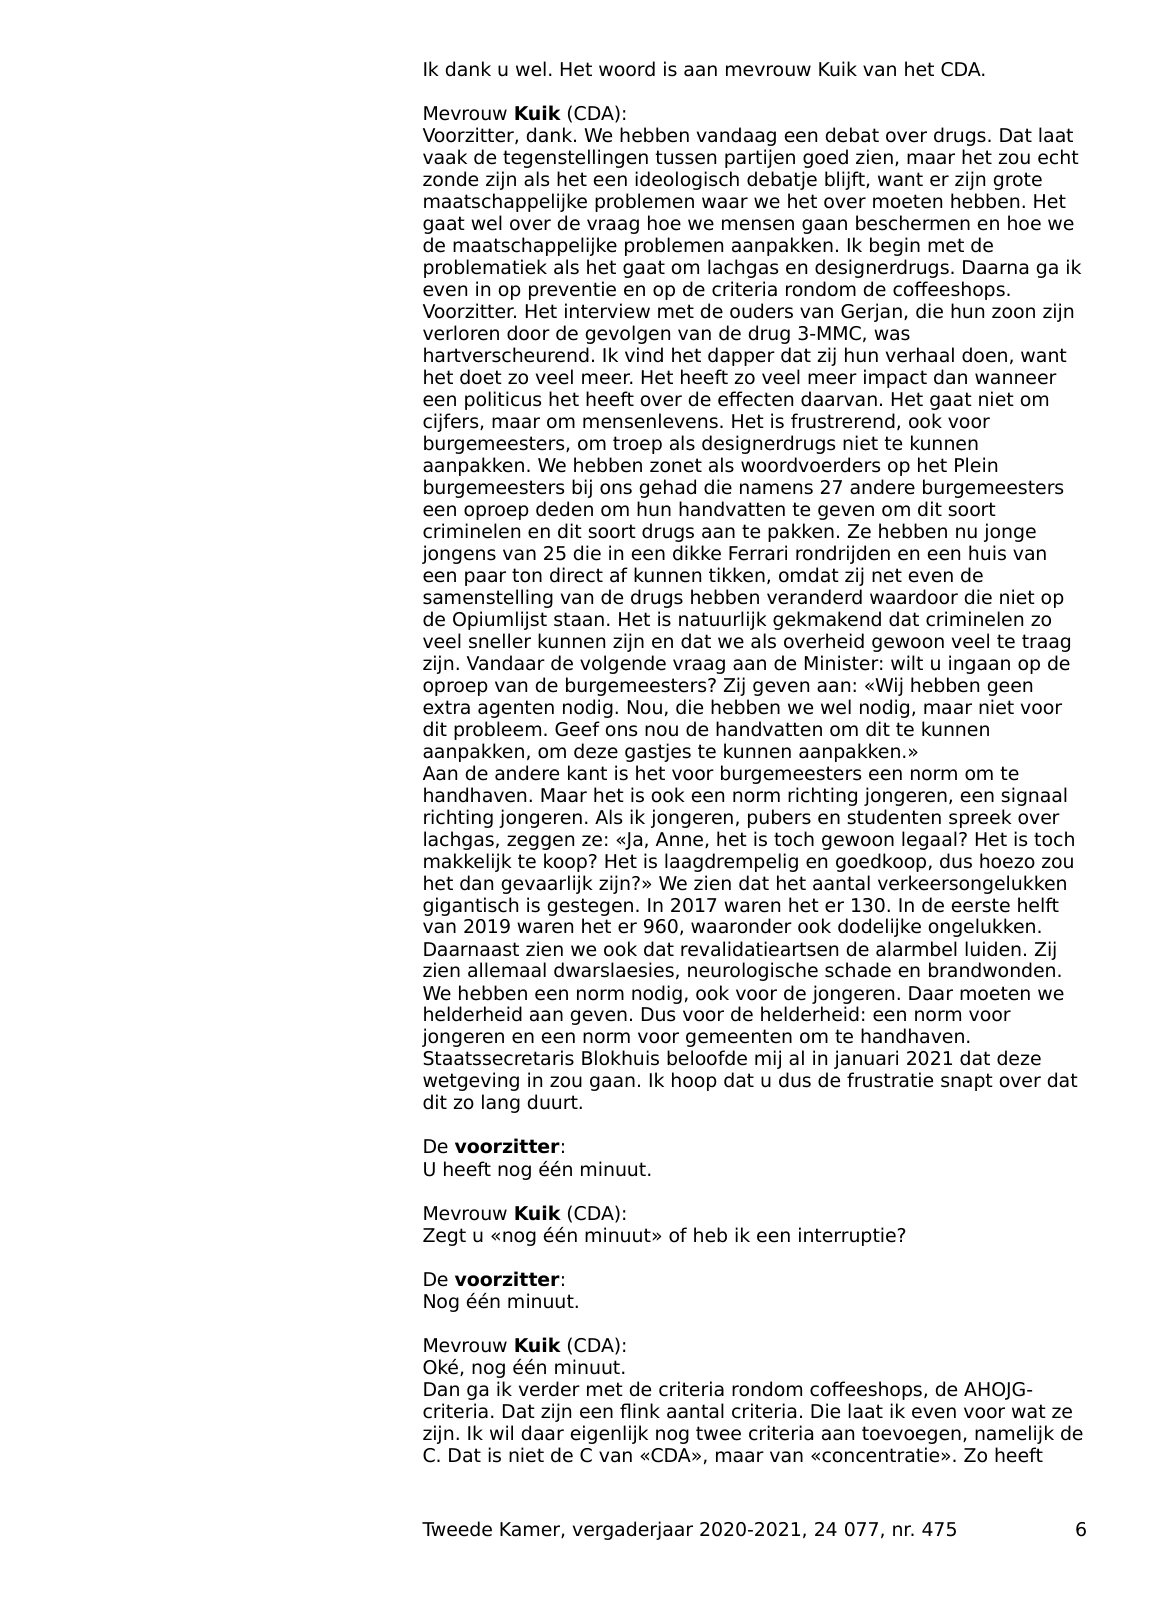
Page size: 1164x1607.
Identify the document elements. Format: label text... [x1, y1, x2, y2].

text Mevrouw Kuik (CDA): [422, 1335, 1087, 1357]
text De voorzitter: [422, 1136, 1087, 1158]
text Mevrouw Kuik (CDA): [422, 103, 1087, 125]
text Mevrouw Kuik (CDA): [422, 1203, 1087, 1224]
text Voorzitter. Het interview met de ouders van Gerjan, die hun zoon zijn verloren door de gevolgen van de drug 3-MMC, was hartverscheurend. Ik vind het dapper dat zij hun verhaal doen, want het doet zo veel meer. Het heeft zo veel meer impact dan wanneer een politicus het heeft over de effecten daarvan. Het gaat niet om cijfers, maar om mensenlevens. Het is frustrerend, ook voor burgemeesters, om troep als designerdrugs niet te kunnen aanpakken. We hebben zonet als woordvoerders op het Plein burgemeesters bij ons gehad die namens 27 andere burgemeesters een oproep deden om hun handvatten te geven om dit soort criminelen en dit soort drugs aan te pakken. Ze hebben nu jonge jongens van 25 die in een dikke Ferrari rondrijden en een huis van een paar ton direct af kunnen tikken, omdat zij net even de samenstelling van de drugs hebben veranderd waardoor die niet op de Opiumlijst staan. Het is natuurlijk gekmakend dat criminelen zo veel sneller kunnen zijn en dat we als overheid gewoon veel te traag zijn. Vandaar de volgende vraag aan de Minister: wilt u ingaan op de oproep van de burgemeesters? Zij geven aan: «Wij hebben geen extra agenten nodig. Nou, die hebben we wel nodig, maar niet voor dit probleem. Geef ons nou de handvatten om dit te kunnen aanpakken, om deze gastjes te kunnen aanpakken.» [422, 301, 1087, 763]
text Dan ga ik verder met de criteria rondom coffeeshops, de AHOJG-criteria. Dat zijn een flink aantal criteria. Die laat ik even voor wat ze zijn. Ik wil daar eigenlijk nog twee criteria aan toevoegen, namelijk de C. Dat is niet de C van «CDA», maar van «concentratie». Zo heeft [422, 1379, 1087, 1467]
text Oké, nog één minuut. [422, 1357, 1087, 1379]
text U heeft nog één minuut. [422, 1158, 1087, 1180]
text Nog één minuut. [422, 1291, 1087, 1313]
text Zegt u «nog één minuut» of heb ik een interruptie? [422, 1224, 1087, 1247]
text De voorzitter: [422, 1269, 1087, 1291]
text Ik dank u wel. Het woord is aan mevrouw Kuik van het CDA. [422, 59, 1087, 81]
text Aan de andere kant is het voor burgemeesters een norm om te handhaven. Maar het is ook een norm richting jongeren, een signaal richting jongeren. Als ik jongeren, pubers en studenten spreek over lachgas, zeggen ze: «Ja, Anne, het is toch gewoon legaal? Het is toch makkelijk te koop? Het is laagdrempelig en goedkoop, dus hoezo zou het dan gevaarlijk zijn?» We zien dat het aantal verkeersongelukken gigantisch is gestegen. In 2017 waren het er 130. In de eerste helft van 2019 waren het er 960, waaronder ook dodelijke ongelukken. Daarnaast zien we ook dat revalidatieartsen de alarmbel luiden. Zij zien allemaal dwarslaesies, neurologische schade en brandwonden. We hebben een norm nodig, ook voor de jongeren. Daar moeten we helderheid aan geven. Dus voor de helderheid: een norm voor jongeren en een norm voor gemeenten om te handhaven. [422, 763, 1087, 1048]
text Staatssecretaris Blokhuis beloofde mij al in januari 2021 dat deze wetgeving in zou gaan. Ik hoop dat u dus de frustratie snapt over dat dit zo lang duurt. [422, 1048, 1087, 1114]
text Voorzitter, dank. We hebben vandaag een debat over drugs. Dat laat vaak de tegenstellingen tussen partijen goed zien, maar het zou echt zonde zijn als het een ideologisch debatje blijft, want er zijn grote maatschappelijke problemen waar we het over moeten hebben. Het gaat wel over de vraag hoe we mensen gaan beschermen en hoe we de maatschappelijke problemen aanpakken. Ik begin met de problematiek als het gaat om lachgas en designerdrugs. Daarna ga ik even in op preventie en op de criteria rondom de coffeeshops. [422, 125, 1087, 301]
